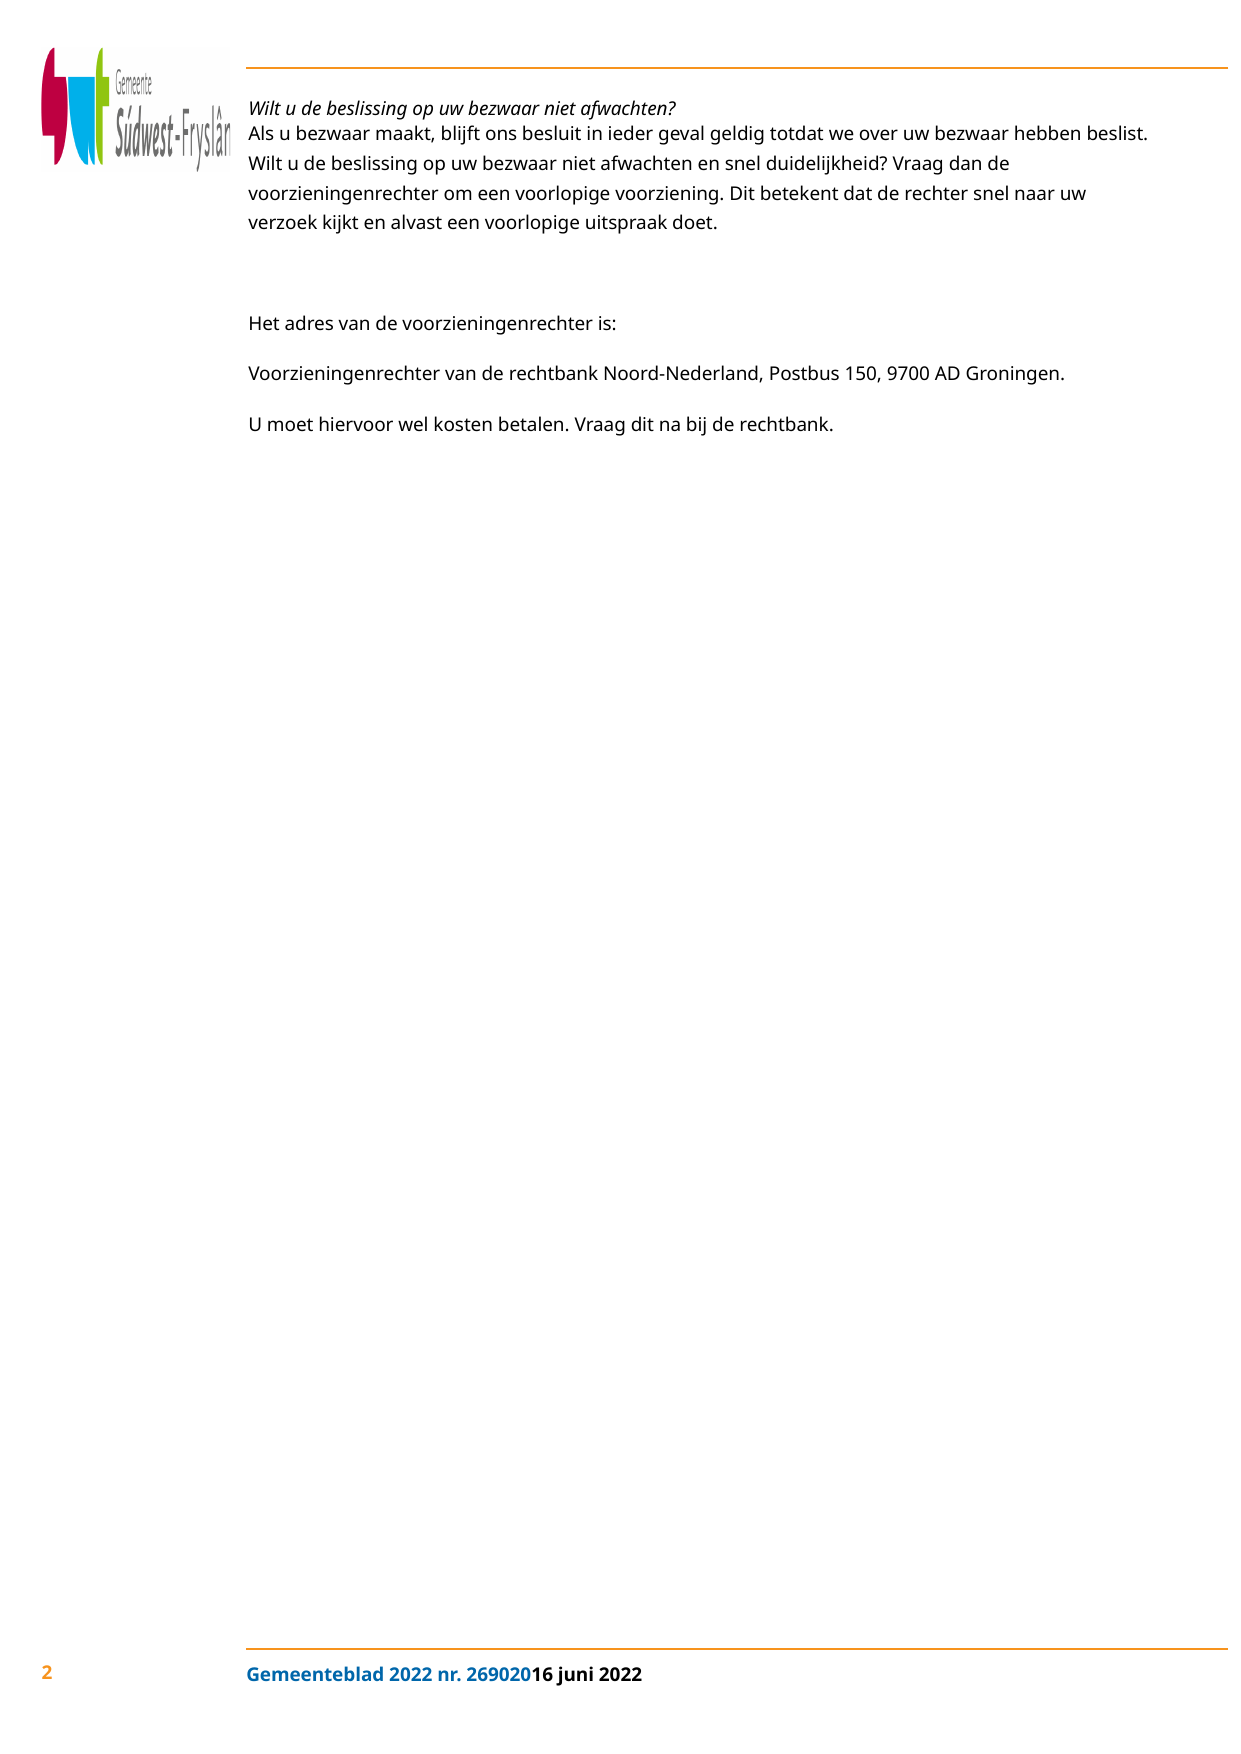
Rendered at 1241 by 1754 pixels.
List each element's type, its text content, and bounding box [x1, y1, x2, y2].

text Voorzieningenrechter van de rechtbank Noord-Nederland, Postbus 150, 9700 AD Groningen. [248, 361, 1152, 386]
text Het adres van de voorzieningenrechter is: [248, 310, 1152, 336]
text Wilt u de beslissing op uw bezwaar niet afwachten? [248, 95, 1152, 121]
picture [41, 47, 231, 172]
text Als u bezwaar maakt, blijft ons besluit in ieder geval geldig totdat we over uw bezwaar hebben beslist. Wilt u de beslissing op uw bezwaar niet afwachten en snel duidelijkheid? Vraag dan de voorzieningenrechter om een voorlopige voorziening. Dit betekent dat de rechter snel naar uw verzoek kijkt en alvast een voorlopige uitspraak doet. [248, 121, 1152, 235]
text U moet hiervoor wel kosten betalen. Vraag dit na bij de rechtbank. [248, 411, 1152, 437]
